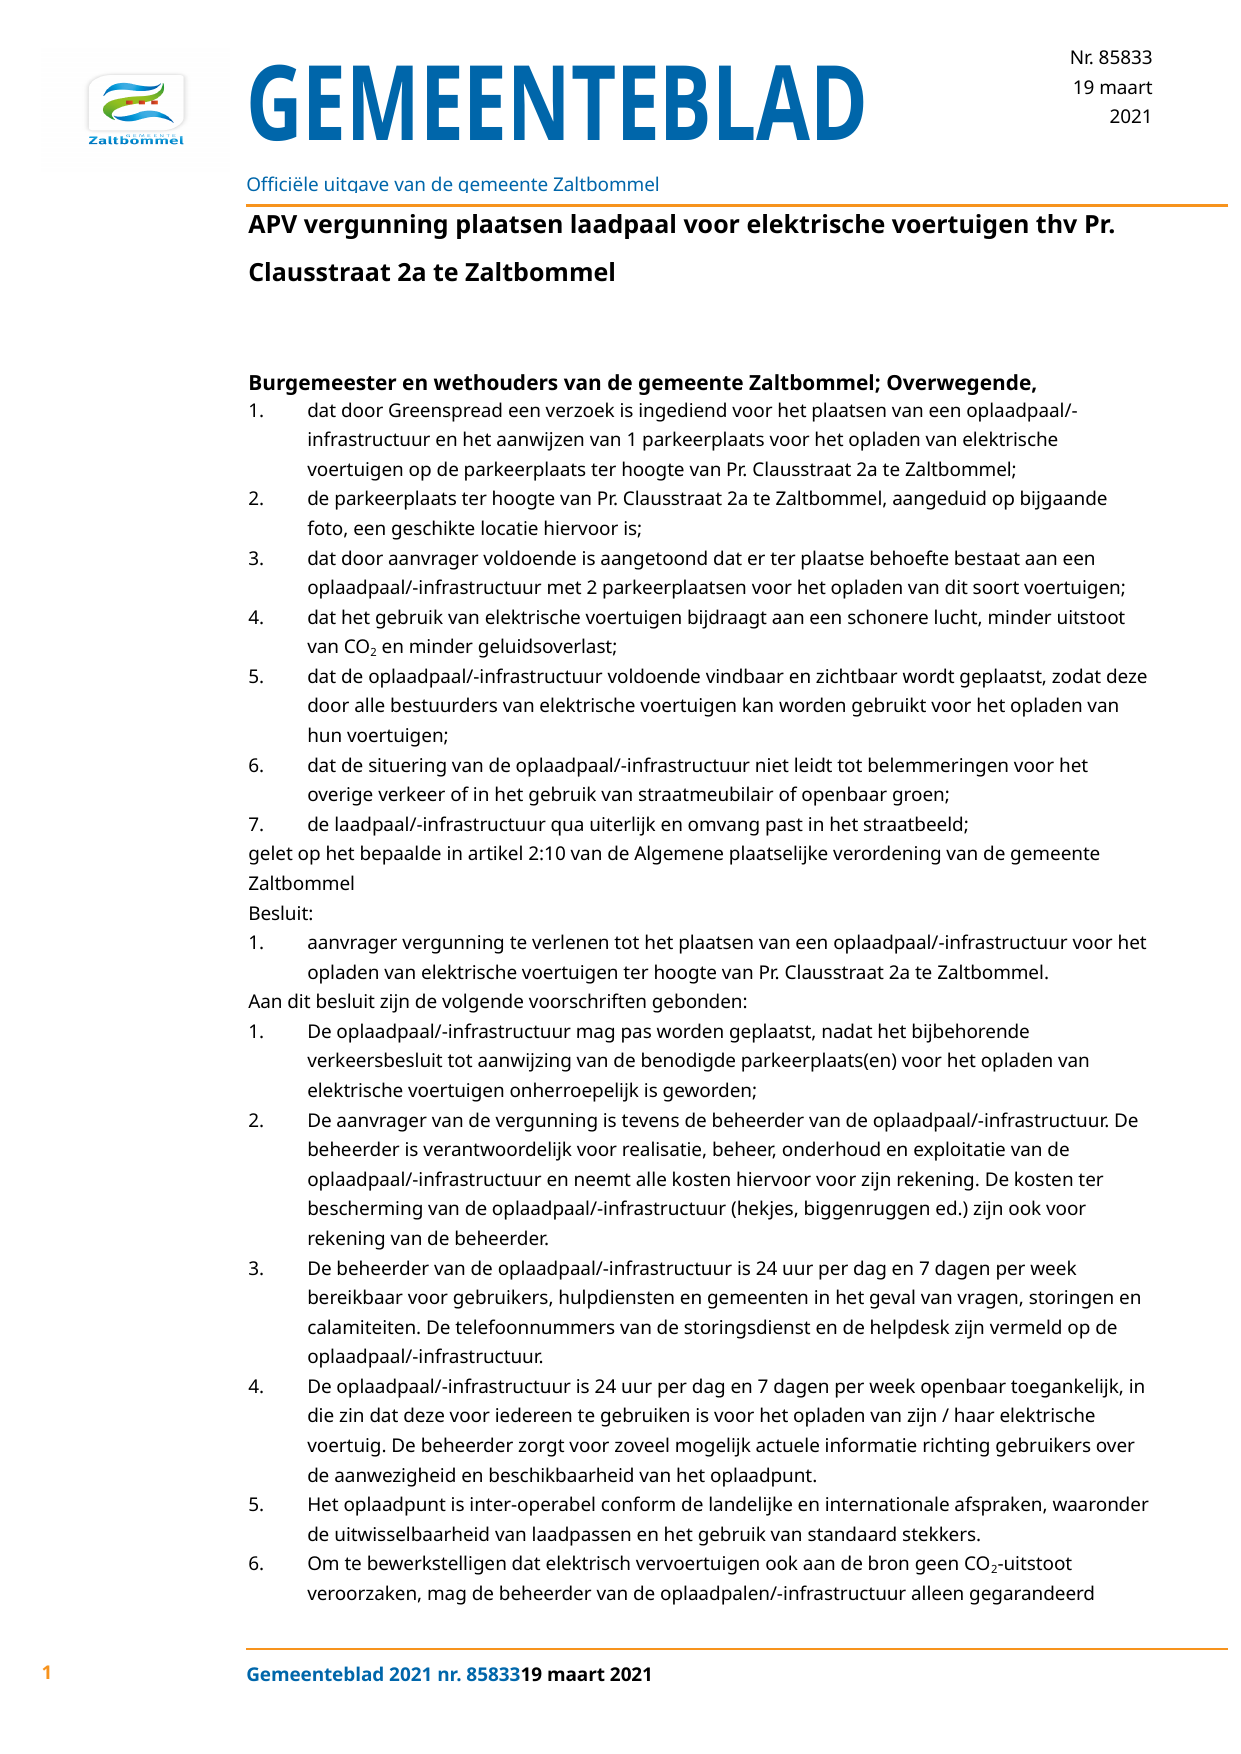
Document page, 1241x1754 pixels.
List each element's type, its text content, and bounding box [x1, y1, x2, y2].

list De oplaadpaal/-infrastructuur is 24 uur per dag en 7 dagen per week openbaar toegankelijk, in die zin dat deze voor iedereen te gebruiken is voor het opladen van zijn / haar elektrische voertuig. De beheerder zorgt voor zoveel mogelijk actuele informatie richting gebruikers over de aanwezigheid en beschikbaarheid van het oplaadpunt. [248, 1373, 1152, 1487]
text Besluit: [248, 900, 1152, 925]
list dat de situering van de oplaadpaal/-infrastructuur niet leidt tot belemmeringen voor het overige verkeer of in het gebruik van straatmeubilair of openbaar groen; [248, 752, 1152, 807]
text Aan dit besluit zijn de volgende voorschriften gebonden: [248, 988, 1152, 1014]
list De oplaadpaal/-infrastructuur mag pas worden geplaatst, nadat het bijbehorende verkeersbesluit tot aanwijzing van de benodigde parkeerplaats(en) voor het opladen van elektrische voertuigen onherroepelijk is geworden; [248, 1018, 1152, 1103]
list dat door Greenspread een verzoek is ingediend voor het plaatsen van een oplaadpaal/-infrastructuur en het aanwijzen van 1 parkeerplaats voor het opladen van elektrische voertuigen op de parkeerplaats ter hoogte van Pr. Clausstraat 2a te Zaltbommel; [248, 397, 1152, 482]
list Het oplaadpunt is inter-operabel conform de landelijke en internationale afspraken, waaronder de uitwisselbaarheid van laadpassen en het gebruik van standaard stekkers. [248, 1491, 1152, 1547]
text APV vergunning plaatsen laadpaal voor elektrische voertuigen thv Pr. Clausstraat 2a te Zaltbommel [248, 207, 1152, 288]
list dat de oplaadpaal/-infrastructuur voldoende vindbaar en zichtbaar wordt geplaatst, zodat deze door alle bestuurders van elektrische voertuigen kan worden gebruikt voor het opladen van hun voertuigen; [248, 663, 1152, 748]
text gelet op het bepaalde in artikel 2:10 van de Algemene plaatselijke verordening van de gemeente Zaltbommel [248, 841, 1152, 896]
list de parkeerplaats ter hoogte van Pr. Clausstraat 2a te Zaltbommel, aangeduid op bijgaande foto, een geschikte locatie hiervoor is; [248, 486, 1152, 541]
list De aanvrager van de vergunning is tevens de beheerder van de oplaadpaal/-infrastructuur. De beheerder is verantwoordelijk voor realisatie, beheer, onderhoud en exploitatie van de oplaadpaal/-infrastructuur en neemt alle kosten hiervoor voor zijn rekening. De kosten ter bescherming van de oplaadpaal/-infrastructuur (hekjes, biggenruggen ed.) zijn ook voor rekening van de beheerder. [248, 1107, 1152, 1251]
list De beheerder van de oplaadpaal/-infrastructuur is 24 uur per dag en 7 dagen per week bereikbaar voor gebruikers, hulpdiensten en gemeenten in het geval van vragen, storingen en calamiteiten. De telefoonnummers van de storingsdienst en de helpdesk zijn vermeld op de oplaadpaal/-infrastructuur. [248, 1255, 1152, 1369]
list Om te bewerkstelligen dat elektrisch vervoertuigen ook aan de bron geen CO2-uitstoot veroorzaken, mag de beheerder van de oplaadpalen/-infrastructuur alleen gegarandeerd [248, 1551, 1152, 1606]
list aanvrager vergunning te verlenen tot het plaatsen van een oplaadpaal/-infrastructuur voor het opladen van elektrische voertuigen ter hoogte van Pr. Clausstraat 2a te Zaltbommel. [248, 929, 1152, 984]
list de laadpaal/-infrastructuur qua uiterlijk en omvang past in het straatbeeld; [248, 811, 1152, 837]
picture [41, 47, 231, 172]
list dat het gebruik van elektrische voertuigen bijdraagt aan een schonere lucht, minder uitstoot van CO2 en minder geluidsoverlast; [248, 604, 1152, 659]
text Burgemeester en wethouders van de gemeente Zaltbommel; Overwegende, [248, 368, 1152, 397]
list dat door aanvrager voldoende is aangetoond dat er ter plaatse behoefte bestaat aan een oplaadpaal/-infrastructuur met 2 parkeerplaatsen voor het opladen van dit soort voertuigen; [248, 545, 1152, 600]
